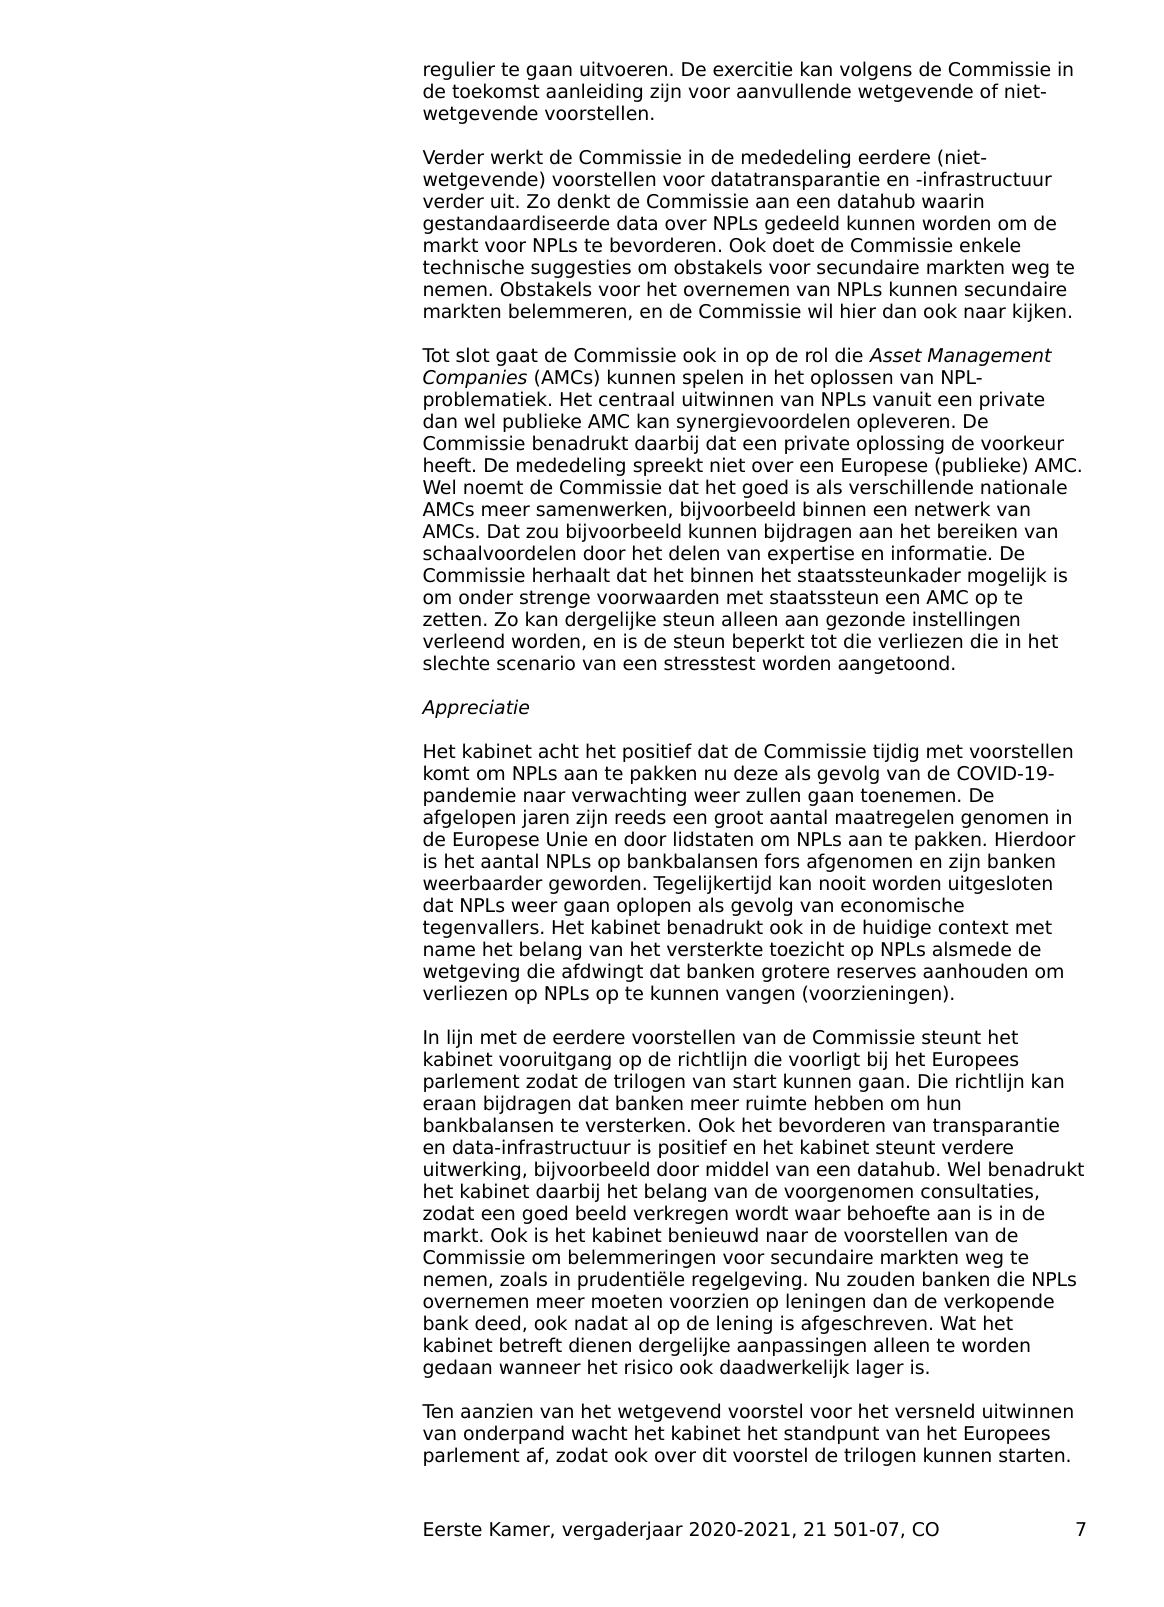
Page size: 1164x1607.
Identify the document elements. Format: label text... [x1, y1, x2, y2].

text In lijn met de eerdere voorstellen van de Commissie steunt het kabinet vooruitgang op de richtlijn die voorligt bij het Europees parlement zodat de trilogen van start kunnen gaan. Die richtlijn kan eraan bijdragen dat banken meer ruimte hebben om hun bankbalansen te versterken. Ook het bevorderen van transparantie en data-infrastructuur is positief en het kabinet steunt verdere uitwerking, bijvoorbeeld door middel van een datahub. Wel benadrukt het kabinet daarbij het belang van de voorgenomen consultaties, zodat een goed beeld verkregen wordt waar behoefte aan is in de markt. Ook is het kabinet benieuwd naar de voorstellen van de Commissie om belemmeringen voor secundaire markten weg te nemen, zoals in prudentiële regelgeving. Nu zouden banken die NPLs overnemen meer moeten voorzien op leningen dan de verkopende bank deed, ook nadat al op de lening is afgeschreven. Wat het kabinet betreft dienen dergelijke aanpassingen alleen te worden gedaan wanneer het risico ook daadwerkelijk lager is. [422, 1027, 1087, 1379]
subtitle Appreciatie [422, 697, 1087, 719]
text Verder werkt de Commissie in de mededeling eerdere (niet-wetgevende) voorstellen voor datatransparantie en -infrastructuur verder uit. Zo denkt de Commissie aan een datahub waarin gestandaardiseerde data over NPLs gedeeld kunnen worden om de markt voor NPLs te bevorderen. Ook doet de Commissie enkele technische suggesties om obstakels voor secundaire markten weg te nemen. Obstakels voor het overnemen van NPLs kunnen secundaire markten belemmeren, en de Commissie wil hier dan ook naar kijken. [422, 147, 1087, 323]
text Tot slot gaat de Commissie ook in op de rol die Asset Management Companies (AMCs) kunnen spelen in het oplossen van NPL-problematiek. Het centraal uitwinnen van NPLs vanuit een private dan wel publieke AMC kan synergievoordelen opleveren. De Commissie benadrukt daarbij dat een private oplossing de voorkeur heeft. De mededeling spreekt niet over een Europese (publieke) AMC. Wel noemt de Commissie dat het goed is als verschillende nationale AMCs meer samenwerken, bijvoorbeeld binnen een netwerk van AMCs. Dat zou bijvoorbeeld kunnen bijdragen aan het bereiken van schaalvoordelen door het delen van expertise en informatie. De Commissie herhaalt dat het binnen het staatssteunkader mogelijk is om onder strenge voorwaarden met staatssteun een AMC op te zetten. Zo kan dergelijke steun alleen aan gezonde instellingen verleend worden, en is de steun beperkt tot die verliezen die in het slechte scenario van een stresstest worden aangetoond. [422, 345, 1087, 675]
text Het kabinet acht het positief dat de Commissie tijdig met voorstellen komt om NPLs aan te pakken nu deze als gevolg van de COVID-19-pandemie naar verwachting weer zullen gaan toenemen. De afgelopen jaren zijn reeds een groot aantal maatregelen genomen in de Europese Unie en door lidstaten om NPLs aan te pakken. Hierdoor is het aantal NPLs op bankbalansen fors afgenomen en zijn banken weerbaarder geworden. Tegelijkertijd kan nooit worden uitgesloten dat NPLs weer gaan oplopen als gevolg van economische tegenvallers. Het kabinet benadrukt ook in de huidige context met name het belang van het versterkte toezicht op NPLs alsmede de wetgeving die afdwingt dat banken grotere reserves aanhouden om verliezen op NPLs op te kunnen vangen (voorzieningen). [422, 741, 1087, 1005]
text Ten aanzien van het wetgevend voorstel voor het versneld uitwinnen van onderpand wacht het kabinet het standpunt van het Europees parlement af, zodat ook over dit voorstel de trilogen kunnen starten. [422, 1401, 1087, 1467]
text regulier te gaan uitvoeren. De exercitie kan volgens de Commissie in de toekomst aanleiding zijn voor aanvullende wetgevende of niet-wetgevende voorstellen. [422, 59, 1087, 125]
